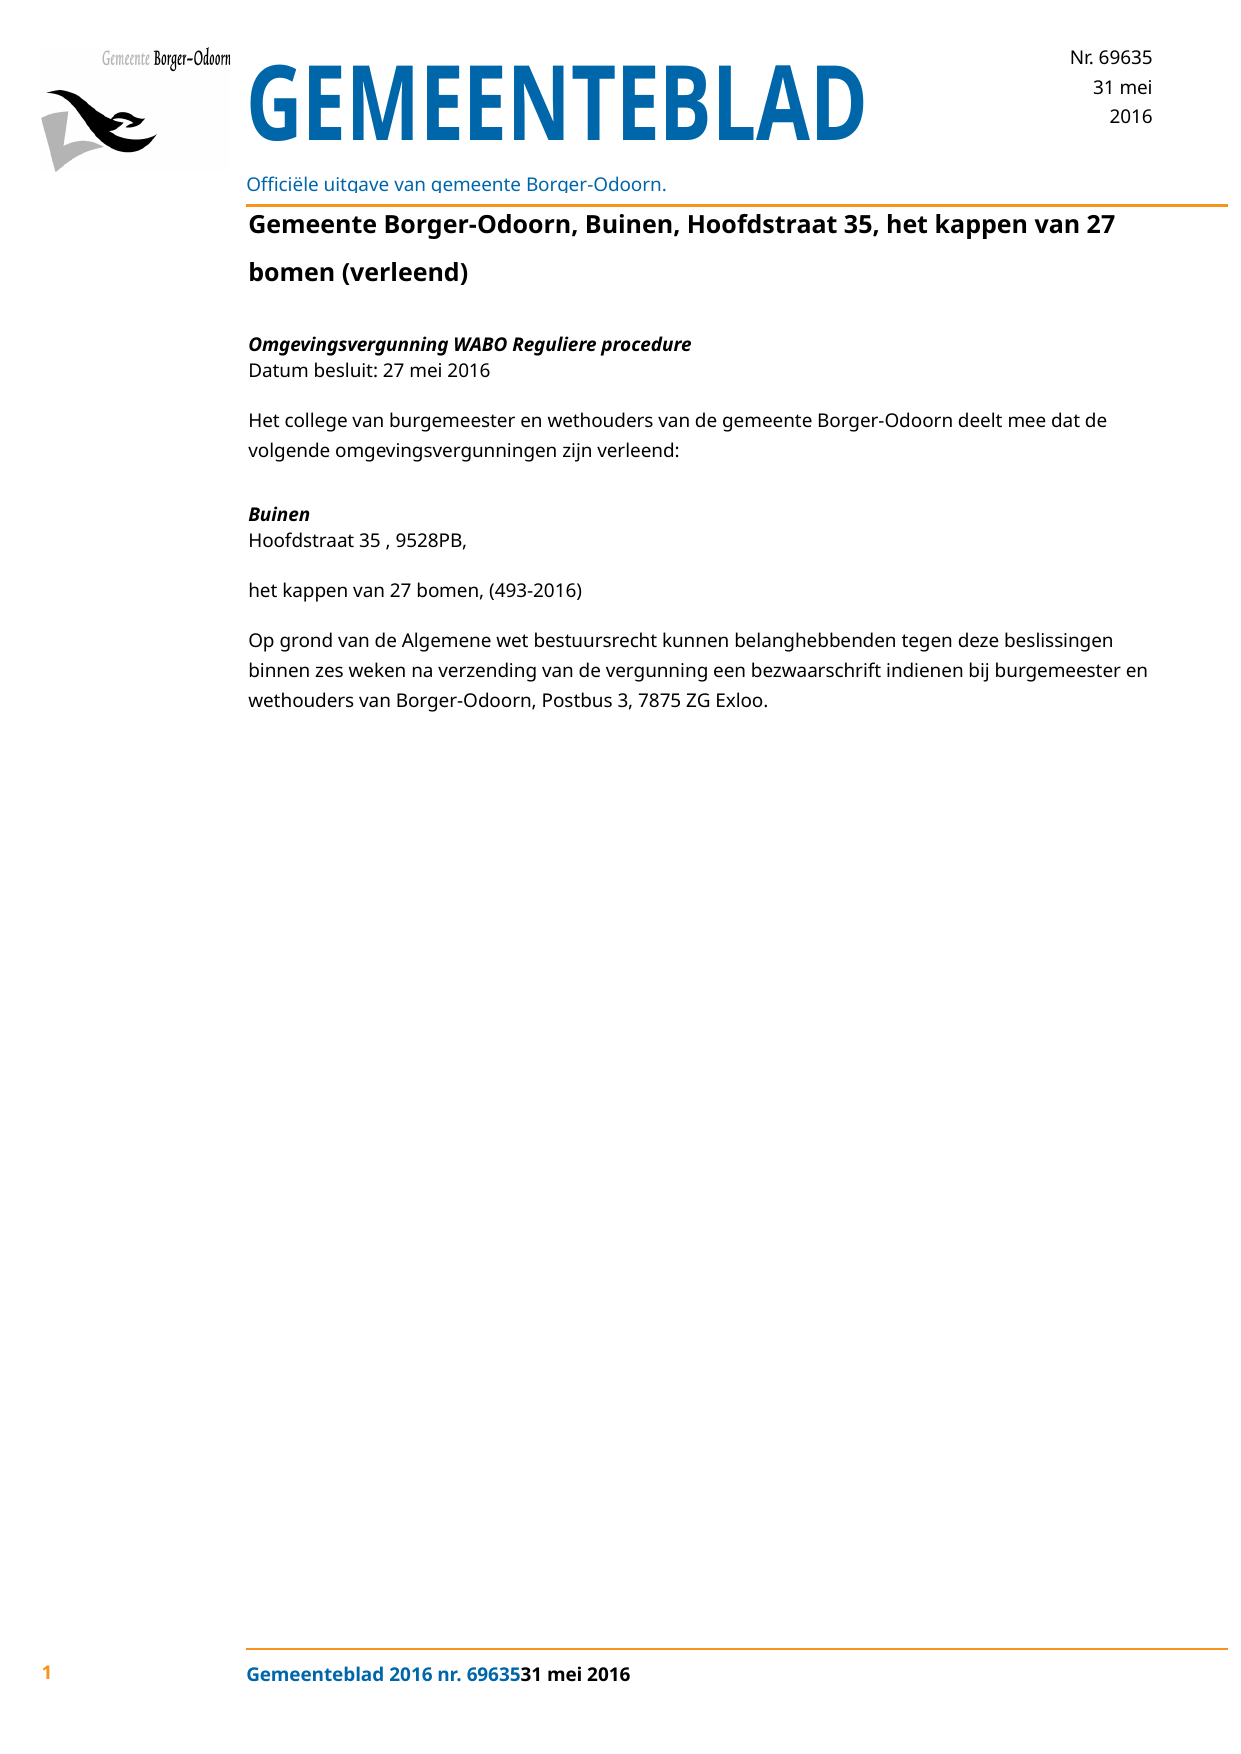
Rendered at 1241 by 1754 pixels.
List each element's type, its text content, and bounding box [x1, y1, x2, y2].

text Op grond van de Algemene wet bestuursrecht kunnen belanghebbenden tegen deze beslissingen binnen zes weken na verzending van de vergunning een bezwaarschrift indienen bij burgemeester en wethouders van Borger-Odoorn, Postbus 3, 7875 ZG Exloo. [248, 628, 1152, 713]
text Omgevingsvergunning WABO Reguliere procedure [248, 331, 1152, 357]
text Datum besluit: 27 mei 2016 [248, 357, 1152, 383]
picture [41, 47, 231, 172]
text Buinen [248, 501, 1152, 527]
text Hoofdstraat 35 , 9528PB, [248, 527, 1152, 553]
text Gemeente Borger-Odoorn, Buinen, Hoofdstraat 35, het kappen van 27 bomen (verleend) [248, 207, 1152, 288]
text Het college van burgemeester en wethouders van de gemeente Borger-Odoorn deelt mee dat de volgende omgevingsvergunningen zijn verleend: [248, 408, 1152, 463]
text het kappen van 27 bomen, (493-2016) [248, 577, 1152, 603]
